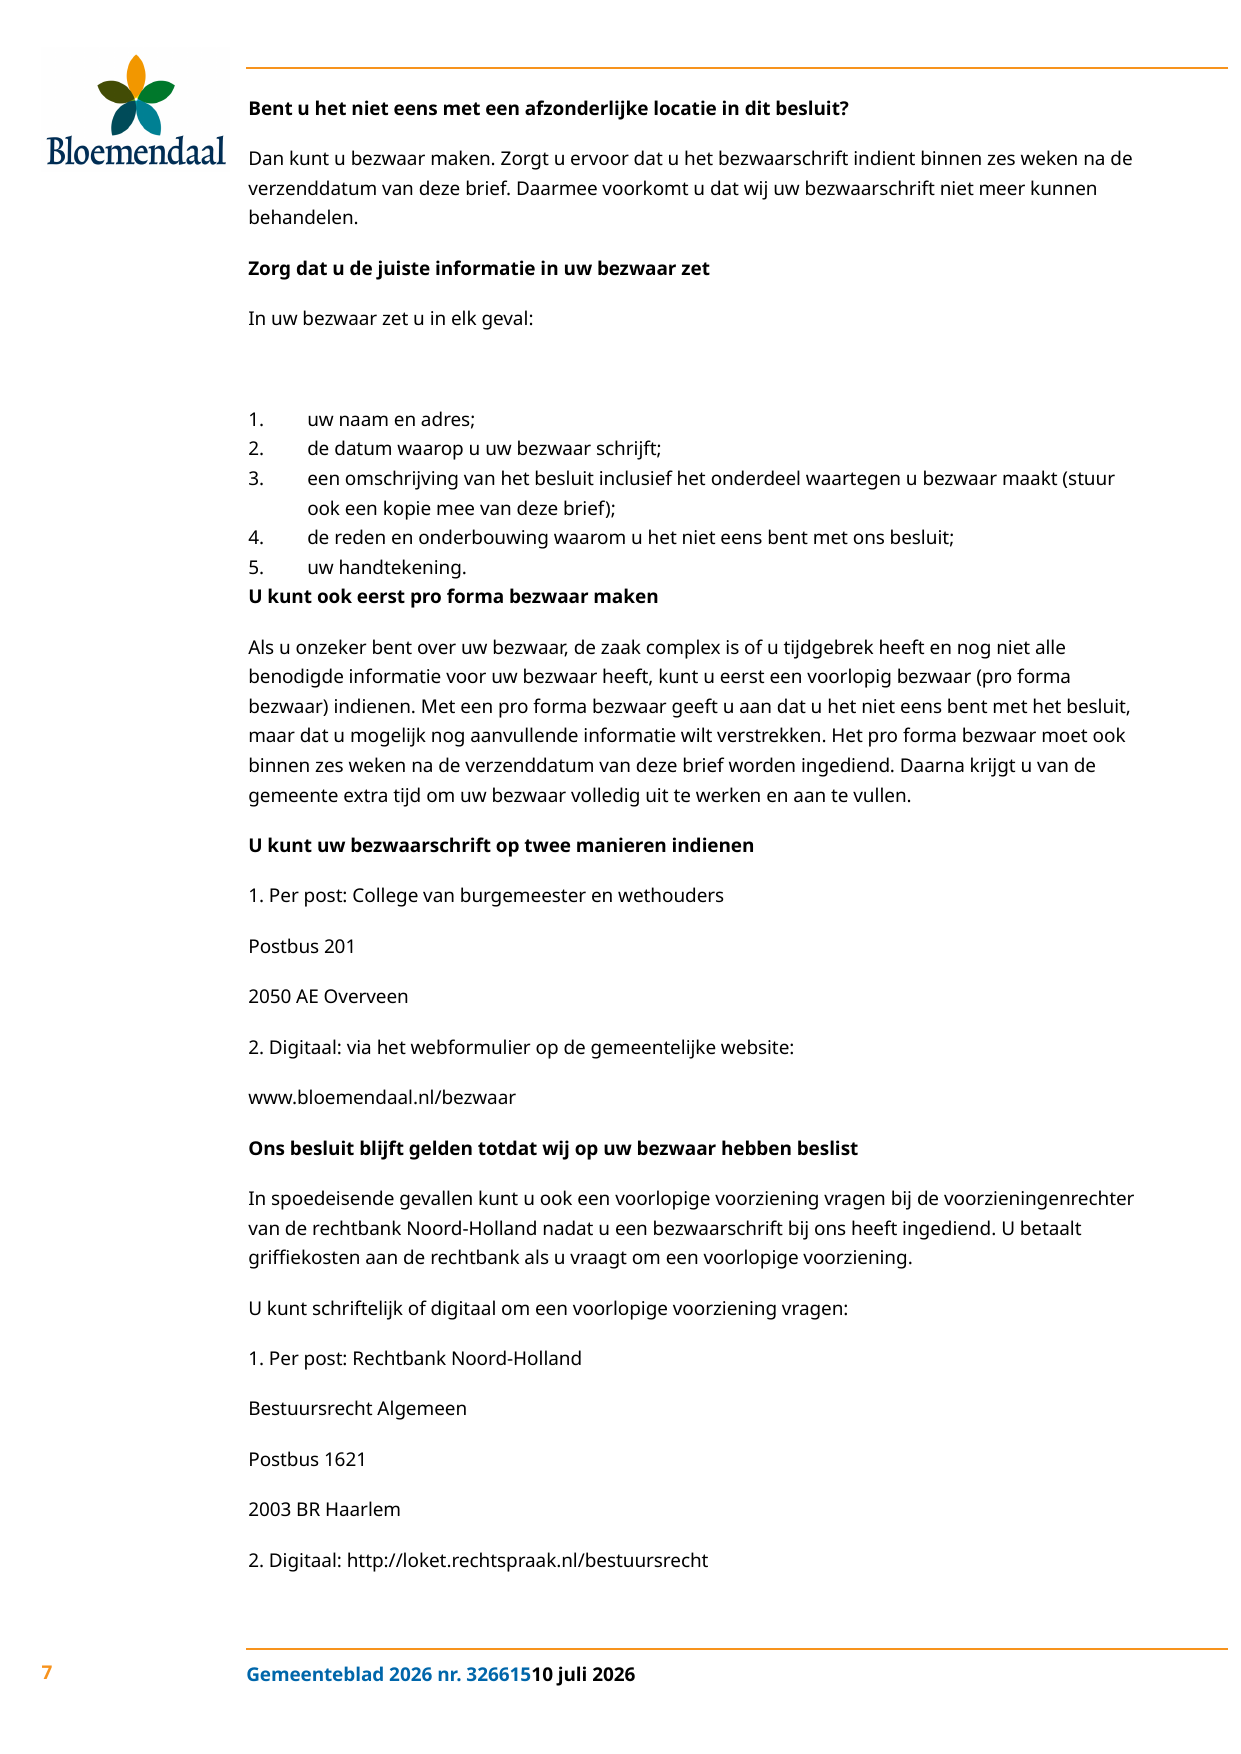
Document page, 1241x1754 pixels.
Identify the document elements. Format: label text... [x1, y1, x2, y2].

text Postbus 1621 [248, 1446, 1152, 1472]
text U kunt uw bezwaarschrift op twee manieren indienen [248, 832, 1152, 858]
text In uw bezwaar zet u in elk geval: [248, 305, 1152, 331]
text 2003 BR Haarlem [248, 1496, 1152, 1522]
text Als u onzeker bent over uw bezwaar, de zaak complex is of u tijdgebrek heeft en nog niet alle benodigde informatie voor uw bezwaar heeft, kunt u eerst een voorlopig bezwaar (pro forma bezwaar) indienen. Met een pro forma bezwaar geeft u aan dat u het niet eens bent met het besluit, maar dat u mogelijk nog aanvullende informatie wilt verstrekken. Het pro forma bezwaar moet ook binnen zes weken na de verzenddatum van deze brief worden ingediend. Daarna krijgt u van de gemeente extra tijd om uw bezwaar volledig uit te werken en aan te vullen. [248, 634, 1152, 808]
list uw handtekening. [248, 554, 1152, 580]
text U kunt ook eerst pro forma bezwaar maken [248, 583, 1152, 609]
text Dan kunt u bezwaar maken. Zorgt u ervoor dat u het bezwaarschrift indient binnen zes weken na de verzenddatum van deze brief. Daarmee voorkomt u dat wij uw bezwaarschrift niet meer kunnen behandelen. [248, 145, 1152, 230]
text 2. Digitaal: http://loket.rechtspraak.nl/bestuursrecht [248, 1547, 1152, 1573]
list een omschrijving van het besluit inclusief het onderdeel waartegen u bezwaar maakt (stuur ook een kopie mee van deze brief); [248, 465, 1152, 521]
text 1. Per post: College van burgemeester en wethouders [248, 883, 1152, 908]
text Postbus 201 [248, 933, 1152, 959]
list de reden en onderbouwing waarom u het niet eens bent met ons besluit; [248, 524, 1152, 550]
text Ons besluit blijft gelden totdat wij op uw bezwaar hebben beslist [248, 1135, 1152, 1161]
picture [41, 47, 231, 172]
text U kunt schriftelijk of digitaal om een voorlopige voorziening vragen: [248, 1295, 1152, 1321]
text 2050 AE Overveen [248, 983, 1152, 1009]
text Bent u het niet eens met een afzonderlijke locatie in dit besluit? [248, 95, 1152, 121]
text www.bloemendaal.nl/bezwaar [248, 1084, 1152, 1110]
text 2. Digitaal: via het webformulier op de gemeentelijke website: [248, 1034, 1152, 1060]
list de datum waarop u uw bezwaar schrijft; [248, 436, 1152, 461]
text Zorg dat u de juiste informatie in uw bezwaar zet [248, 255, 1152, 281]
text Bestuursrecht Algemeen [248, 1396, 1152, 1421]
text 1. Per post: Rechtbank Noord-Holland [248, 1345, 1152, 1371]
list uw naam en adres; [248, 406, 1152, 432]
text In spoedeisende gevallen kunt u ook een voorlopige voorziening vragen bij de voorzieningenrechter van de rechtbank Noord-Holland nadat u een bezwaarschrift bij ons heeft ingediend. U betaalt griffiekosten aan de rechtbank als u vraagt om een voorlopige voorziening. [248, 1185, 1152, 1270]
